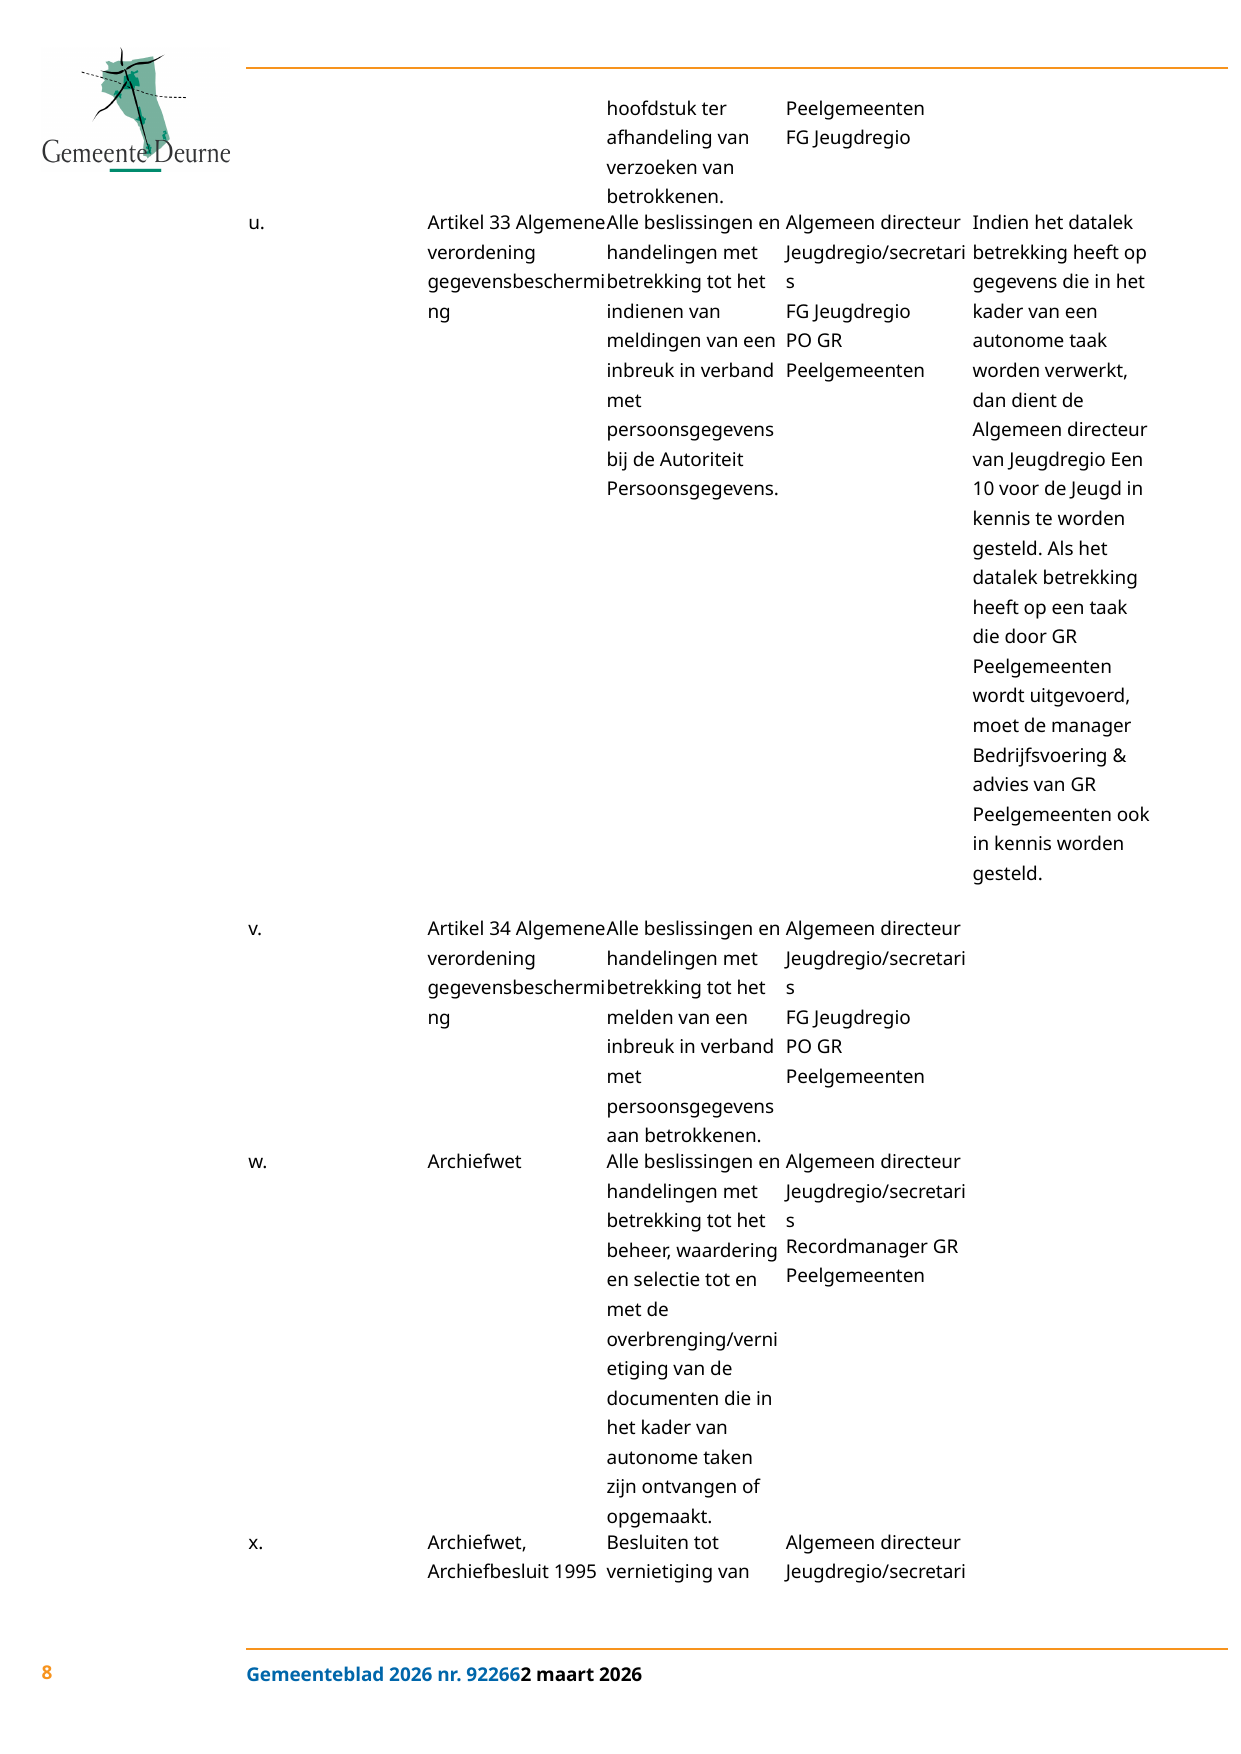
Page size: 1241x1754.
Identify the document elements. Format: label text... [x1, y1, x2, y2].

table_cell Besluiten tot vernietiging van [606, 1529, 786, 1584]
table_cell [973, 95, 1152, 209]
table_cell Algemeen directeur Jeugdregio/secretaris FG Jeugdregio PO GR Peelgemeenten [786, 209, 972, 915]
table_cell v. [248, 915, 427, 1148]
table_cell Alle beslissingen en handelingen met betrekking tot het beheer, waardering en selectie tot en met de overbrenging/vernietiging van de documenten die in het kader van autonome taken zijn ontvangen of opgemaakt. [606, 1148, 786, 1529]
table_cell Recordmanager GR Peelgemeenten [786, 1233, 972, 1529]
table_cell [973, 915, 1152, 1148]
table_cell Algemeen directeur Jeugdregio/secretaris [786, 1148, 972, 1233]
table_cell Algemeen directeur Jeugdregio/secretaris FG Jeugdregio PO GR Peelgemeenten [786, 915, 972, 1148]
picture [41, 47, 231, 172]
table_cell Alle beslissingen en handelingen met betrekking tot het indienen van meldingen van een inbreuk in verband met persoonsgegevens bij de Autoriteit Persoonsgegevens. [606, 209, 786, 915]
table_cell u. [248, 209, 427, 915]
table_cell Artikel 33 Algemene verordening gegevensbescherming [427, 209, 606, 915]
table_cell [248, 95, 427, 209]
table_cell Archiefwet [427, 1148, 606, 1529]
table_cell Peelgemeenten FG Jeugdregio [786, 95, 972, 209]
table_cell [973, 1529, 1152, 1584]
table_cell [427, 95, 606, 209]
table_cell w. [248, 1148, 427, 1529]
table_cell Algemeen directeur Jeugdregio/secretari [786, 1529, 972, 1584]
table_cell [973, 1148, 1152, 1529]
table_cell Artikel 34 Algemene verordening gegevensbescherming [427, 915, 606, 1148]
table_cell hoofdstuk ter afhandeling van verzoeken van betrokkenen. [606, 95, 786, 209]
table_cell Archiefwet, Archiefbesluit 1995 [427, 1529, 606, 1584]
table_cell x. [248, 1529, 427, 1584]
table_cell Alle beslissingen en handelingen met betrekking tot het melden van een inbreuk in verband met persoonsgegevens aan betrokkenen. [606, 915, 786, 1148]
table_cell Indien het datalek betrekking heeft op gegevens die in het kader van een autonome taak worden verwerkt, dan dient de Algemeen directeur van Jeugdregio Een 10 voor de Jeugd in kennis te worden gesteld. Als het datalek betrekking heeft op een taak die door GR Peelgemeenten wordt uitgevoerd, moet de manager Bedrijfsvoering & advies van GR Peelgemeenten ook in kennis worden gesteld. [973, 209, 1152, 915]
